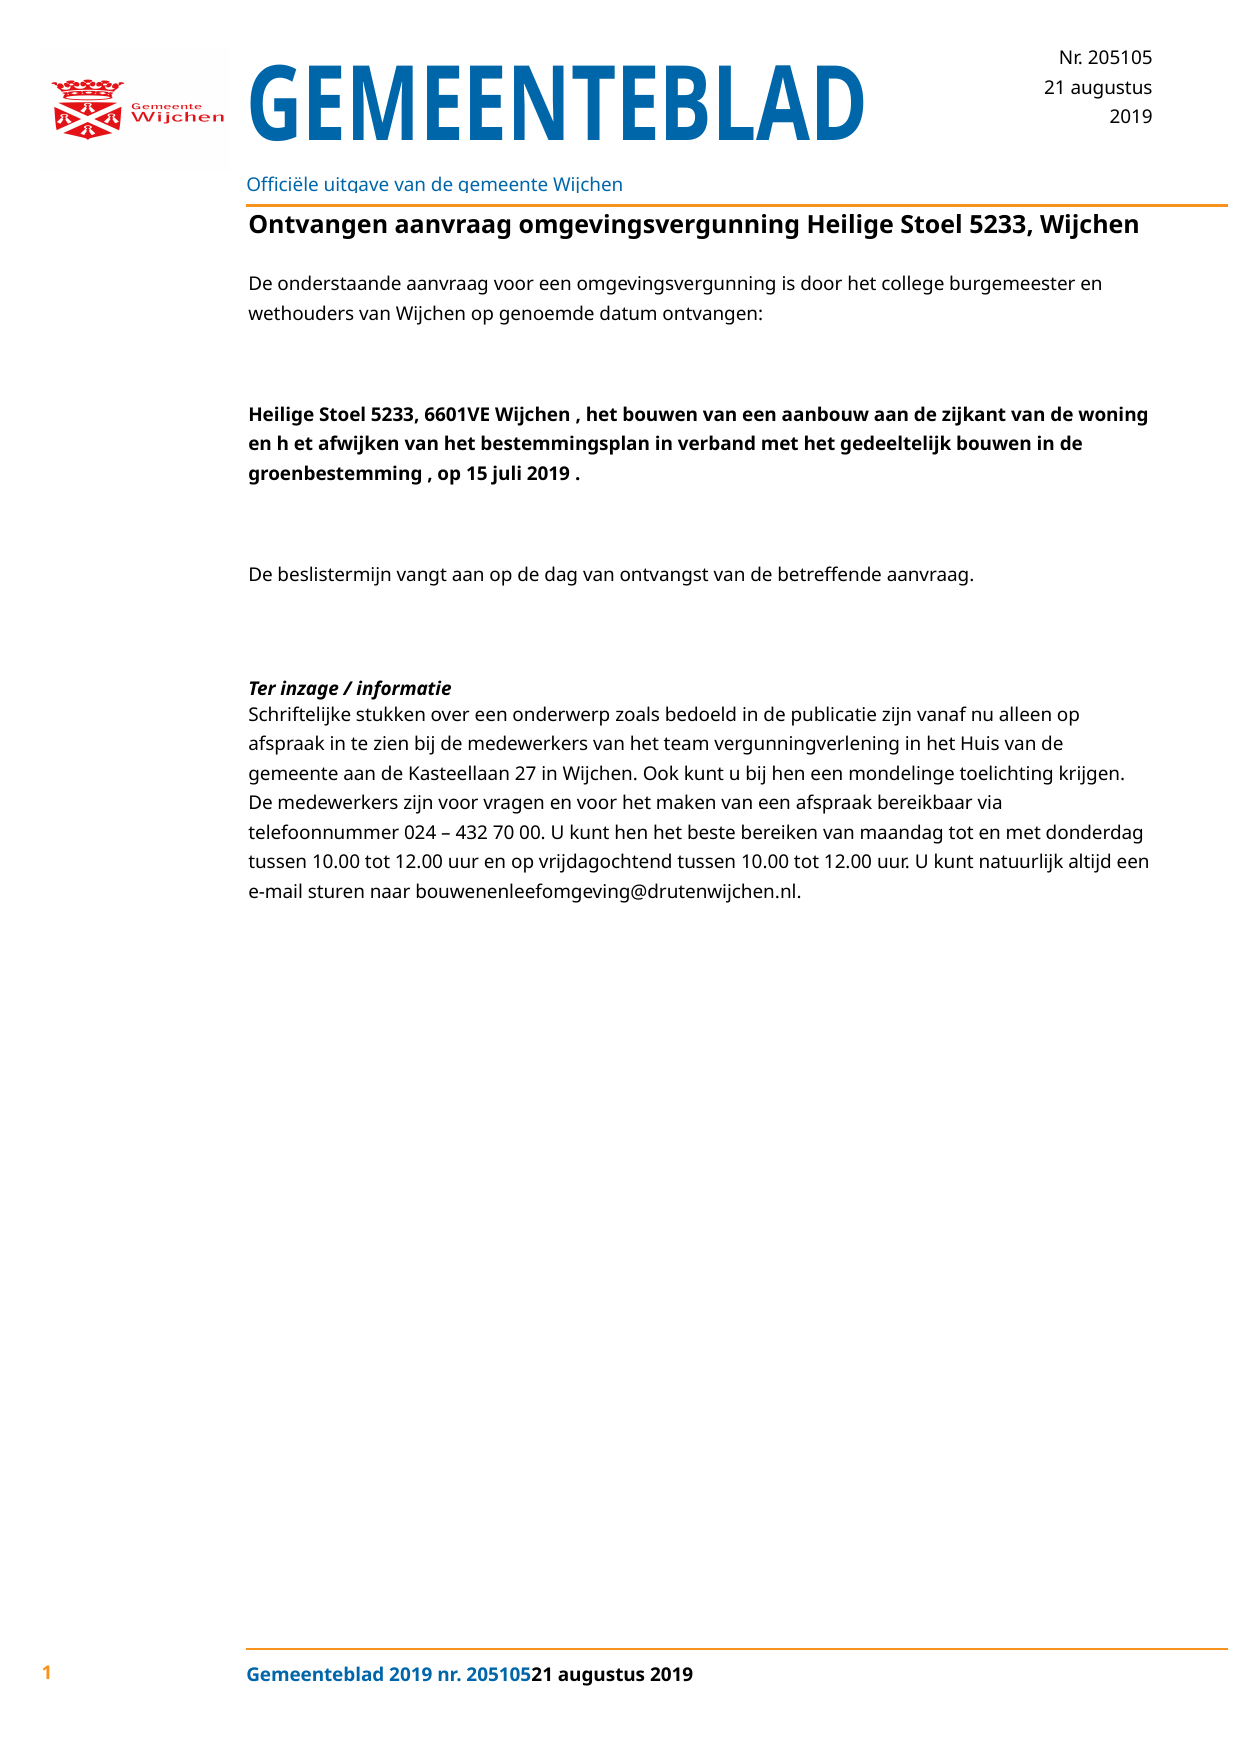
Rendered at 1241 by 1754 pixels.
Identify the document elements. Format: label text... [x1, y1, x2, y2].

text De onderstaande aanvraag voor een omgevingsvergunning is door het college burgemeester en wethouders van Wijchen op genoemde datum ontvangen: [248, 270, 1152, 326]
text Schriftelijke stukken over een onderwerp zoals bedoeld in de publicatie zijn vanaf nu alleen op afspraak in te zien bij de medewerkers van het team vergunningverlening in het Huis van de gemeente aan de Kasteellaan 27 in Wijchen. Ook kunt u bij hen een mondelinge toelichting krijgen. De medewerkers zijn voor vragen en voor het maken van een afspraak bereikbaar via telefoonnummer 024 – 432 70 00. U kunt hen het beste bereiken van maandag tot en met donderdag tussen 10.00 tot 12.00 uur en op vrijdagochtend tussen 10.00 tot 12.00 uur. U kunt natuurlijk altijd een e-mail sturen naar bouwenenleefomgeving@drutenwijchen.nl. [248, 701, 1152, 904]
text Heilige Stoel 5233, 6601VE Wijchen , het bouwen van een aanbouw aan de zijkant van de woning en h et afwijken van het bestemmingsplan in verband met het gedeeltelijk bouwen in de groenbestemming , op 15 juli 2019 . [248, 401, 1152, 486]
text Ontvangen aanvraag omgevingsvergunning Heilige Stoel 5233, Wijchen [248, 207, 1152, 241]
picture [41, 47, 231, 172]
text De beslistermijn vangt aan op de dag van ontvangst van de betreffende aanvraag. [248, 561, 1152, 586]
text Ter inzage / informatie [248, 675, 1152, 701]
